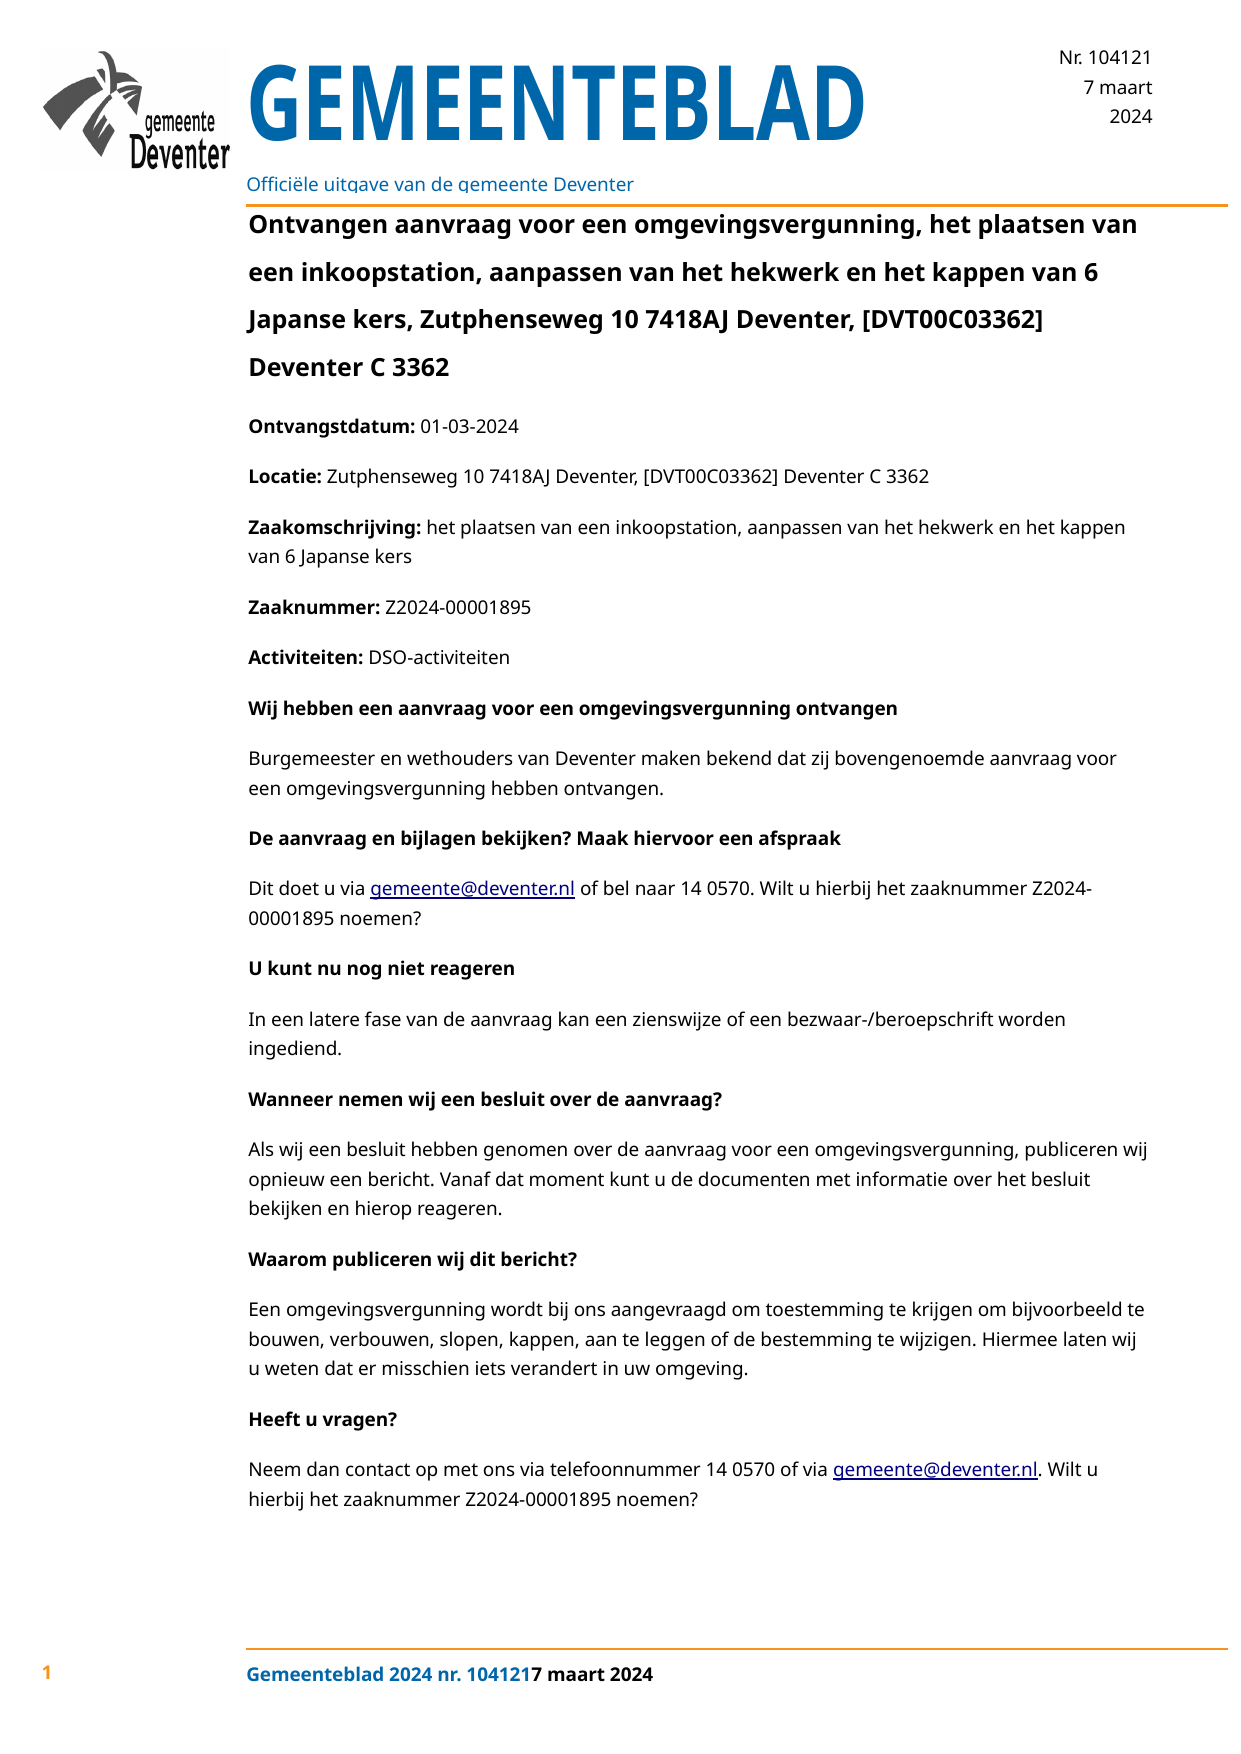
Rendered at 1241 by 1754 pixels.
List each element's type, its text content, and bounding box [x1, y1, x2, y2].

text Een omgevingsvergunning wordt bij ons aangevraagd om toestemming te krijgen om bijvoorbeeld te bouwen, verbouwen, slopen, kappen, aan te leggen of de bestemming te wijzigen. Hiermee laten wij u weten dat er misschien iets verandert in uw omgeving. [248, 1296, 1152, 1381]
text Zaakomschrijving: het plaatsen van een inkoopstation, aanpassen van het hekwerk en het kappen van 6 Japanse kers [248, 514, 1152, 569]
text Locatie: Zutphenseweg 10 7418AJ Deventer, [DVT00C03362] Deventer C 3362 [248, 463, 1152, 489]
text In een latere fase van de aanvraag kan een zienswijze of een bezwaar-/beroepschrift worden ingediend. [248, 1006, 1152, 1061]
text Waarom publiceren wij dit bericht? [248, 1246, 1152, 1272]
text Neem dan contact op met ons via telefoonnummer 14 0570 of via gemeente@deventer.nl. Wilt u hierbij het zaaknummer Z2024-00001895 noemen? [248, 1456, 1152, 1512]
text Wanneer nemen wij een besluit over de aanvraag? [248, 1086, 1152, 1112]
text Zaaknummer: Z2024-00001895 [248, 594, 1152, 620]
picture [41, 47, 231, 172]
text Als wij een besluit hebben genomen over de aanvraag voor een omgevingsvergunning, publiceren wij opnieuw een bericht. Vanaf dat moment kunt u de documenten met informatie over het besluit bekijken en hierop reageren. [248, 1136, 1152, 1221]
text Ontvangstdatum: 01-03-2024 [248, 413, 1152, 439]
text Dit doet u via gemeente@deventer.nl of bel naar 14 0570. Wilt u hierbij het zaaknummer Z2024-00001895 noemen? [248, 876, 1152, 931]
text Ontvangen aanvraag voor een omgevingsvergunning, het plaatsen van een inkoopstation, aanpassen van het hekwerk en het kappen van 6 Japanse kers, Zutphenseweg 10 7418AJ Deventer, [DVT00C03362] Deventer C 3362 [248, 207, 1152, 384]
text De aanvraag en bijlagen bekijken? Maak hiervoor een afspraak [248, 825, 1152, 851]
text Activiteiten: DSO-activiteiten [248, 644, 1152, 670]
text Burgemeester en wethouders van Deventer maken bekend dat zij bovengenoemde aanvraag voor een omgevingsvergunning hebben ontvangen. [248, 745, 1152, 801]
text Heeft u vragen? [248, 1406, 1152, 1432]
text Wij hebben een aanvraag voor een omgevingsvergunning ontvangen [248, 695, 1152, 721]
text U kunt nu nog niet reageren [248, 956, 1152, 981]
